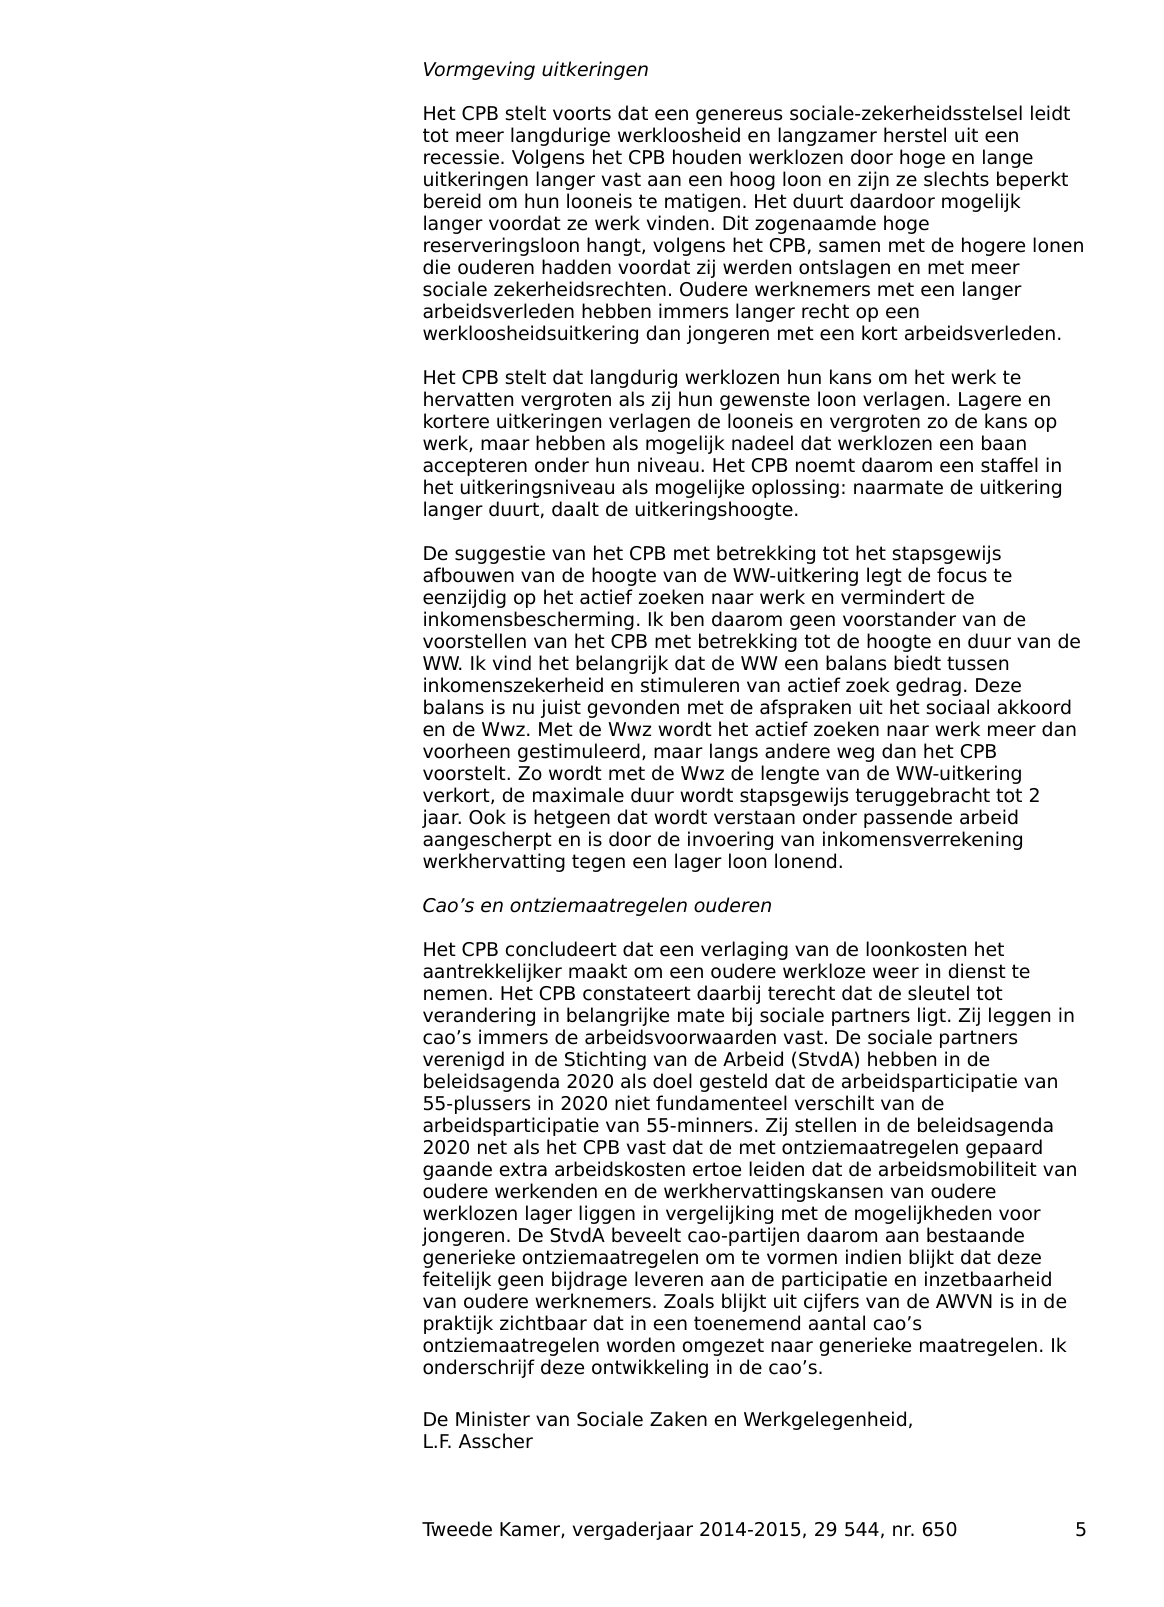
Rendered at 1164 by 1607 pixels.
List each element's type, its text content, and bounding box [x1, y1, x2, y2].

text De Minister van Sociale Zaken en Werkgelegenheid, L.F. Asscher [422, 1409, 1087, 1453]
text De suggestie van het CPB met betrekking tot het stapsgewijs afbouwen van de hoogte van de WW-uitkering legt de focus te eenzijdig op het actief zoeken naar werk en vermindert de inkomensbescherming. Ik ben daarom geen voorstander van de voorstellen van het CPB met betrekking tot de hoogte en duur van de WW. Ik vind het belangrijk dat de WW een balans biedt tussen inkomenszekerheid en stimuleren van actief zoek gedrag. Deze balans is nu juist gevonden met de afspraken uit het sociaal akkoord en de Wwz. Met de Wwz wordt het actief zoeken naar werk meer dan voorheen gestimuleerd, maar langs andere weg dan het CPB voorstelt. Zo wordt met de Wwz de lengte van de WW-uitkering verkort, de maximale duur wordt stapsgewijs teruggebracht tot 2 jaar. Ook is hetgeen dat wordt verstaan onder passende arbeid aangescherpt en is door de invoering van inkomensverrekening werkhervatting tegen een lager loon lonend. [422, 543, 1087, 873]
text Het CPB stelt voorts dat een genereus sociale-zekerheidsstelsel leidt tot meer langdurige werkloosheid en langzamer herstel uit een recessie. Volgens het CPB houden werklozen door hoge en lange uitkeringen langer vast aan een hoog loon en zijn ze slechts beperkt bereid om hun looneis te matigen. Het duurt daardoor mogelijk langer voordat ze werk vinden. Dit zogenaamde hoge reserveringsloon hangt, volgens het CPB, samen met de hogere lonen die ouderen hadden voordat zij werden ontslagen en met meer sociale zekerheidsrechten. Oudere werknemers met een langer arbeidsverleden hebben immers langer recht op een werkloosheidsuitkering dan jongeren met een kort arbeidsverleden. [422, 103, 1087, 345]
subtitle Cao’s en ontziemaatregelen ouderen [422, 895, 1087, 917]
subtitle Vormgeving uitkeringen [422, 59, 1087, 81]
text Het CPB stelt dat langdurig werklozen hun kans om het werk te hervatten vergroten als zij hun gewenste loon verlagen. Lagere en kortere uitkeringen verlagen de looneis en vergroten zo de kans op werk, maar hebben als mogelijk nadeel dat werklozen een baan accepteren onder hun niveau. Het CPB noemt daarom een staffel in het uitkeringsniveau als mogelijke oplossing: naarmate de uitkering langer duurt, daalt de uitkeringshoogte. [422, 367, 1087, 521]
text Het CPB concludeert dat een verlaging van de loonkosten het aantrekkelijker maakt om een oudere werkloze weer in dienst te nemen. Het CPB constateert daarbij terecht dat de sleutel tot verandering in belangrijke mate bij sociale partners ligt. Zij leggen in cao’s immers de arbeidsvoorwaarden vast. De sociale partners verenigd in de Stichting van de Arbeid (StvdA) hebben in de beleidsagenda 2020 als doel gesteld dat de arbeidsparticipatie van 55-plussers in 2020 niet fundamenteel verschilt van de arbeidsparticipatie van 55-minners. Zij stellen in de beleidsagenda 2020 net als het CPB vast dat de met ontziemaatregelen gepaard gaande extra arbeidskosten ertoe leiden dat de arbeidsmobiliteit van oudere werkenden en de werkhervattingskansen van oudere werklozen lager liggen in vergelijking met de mogelijkheden voor jongeren. De StvdA beveelt cao-partijen daarom aan bestaande generieke ontziemaatregelen om te vormen indien blijkt dat deze feitelijk geen bijdrage leveren aan de participatie en inzetbaarheid van oudere werknemers. Zoals blijkt uit cijfers van de AWVN is in de praktijk zichtbaar dat in een toenemend aantal cao’s ontziemaatregelen worden omgezet naar generieke maatregelen. Ik onderschrijf deze ontwikkeling in de cao’s. [422, 939, 1087, 1379]
